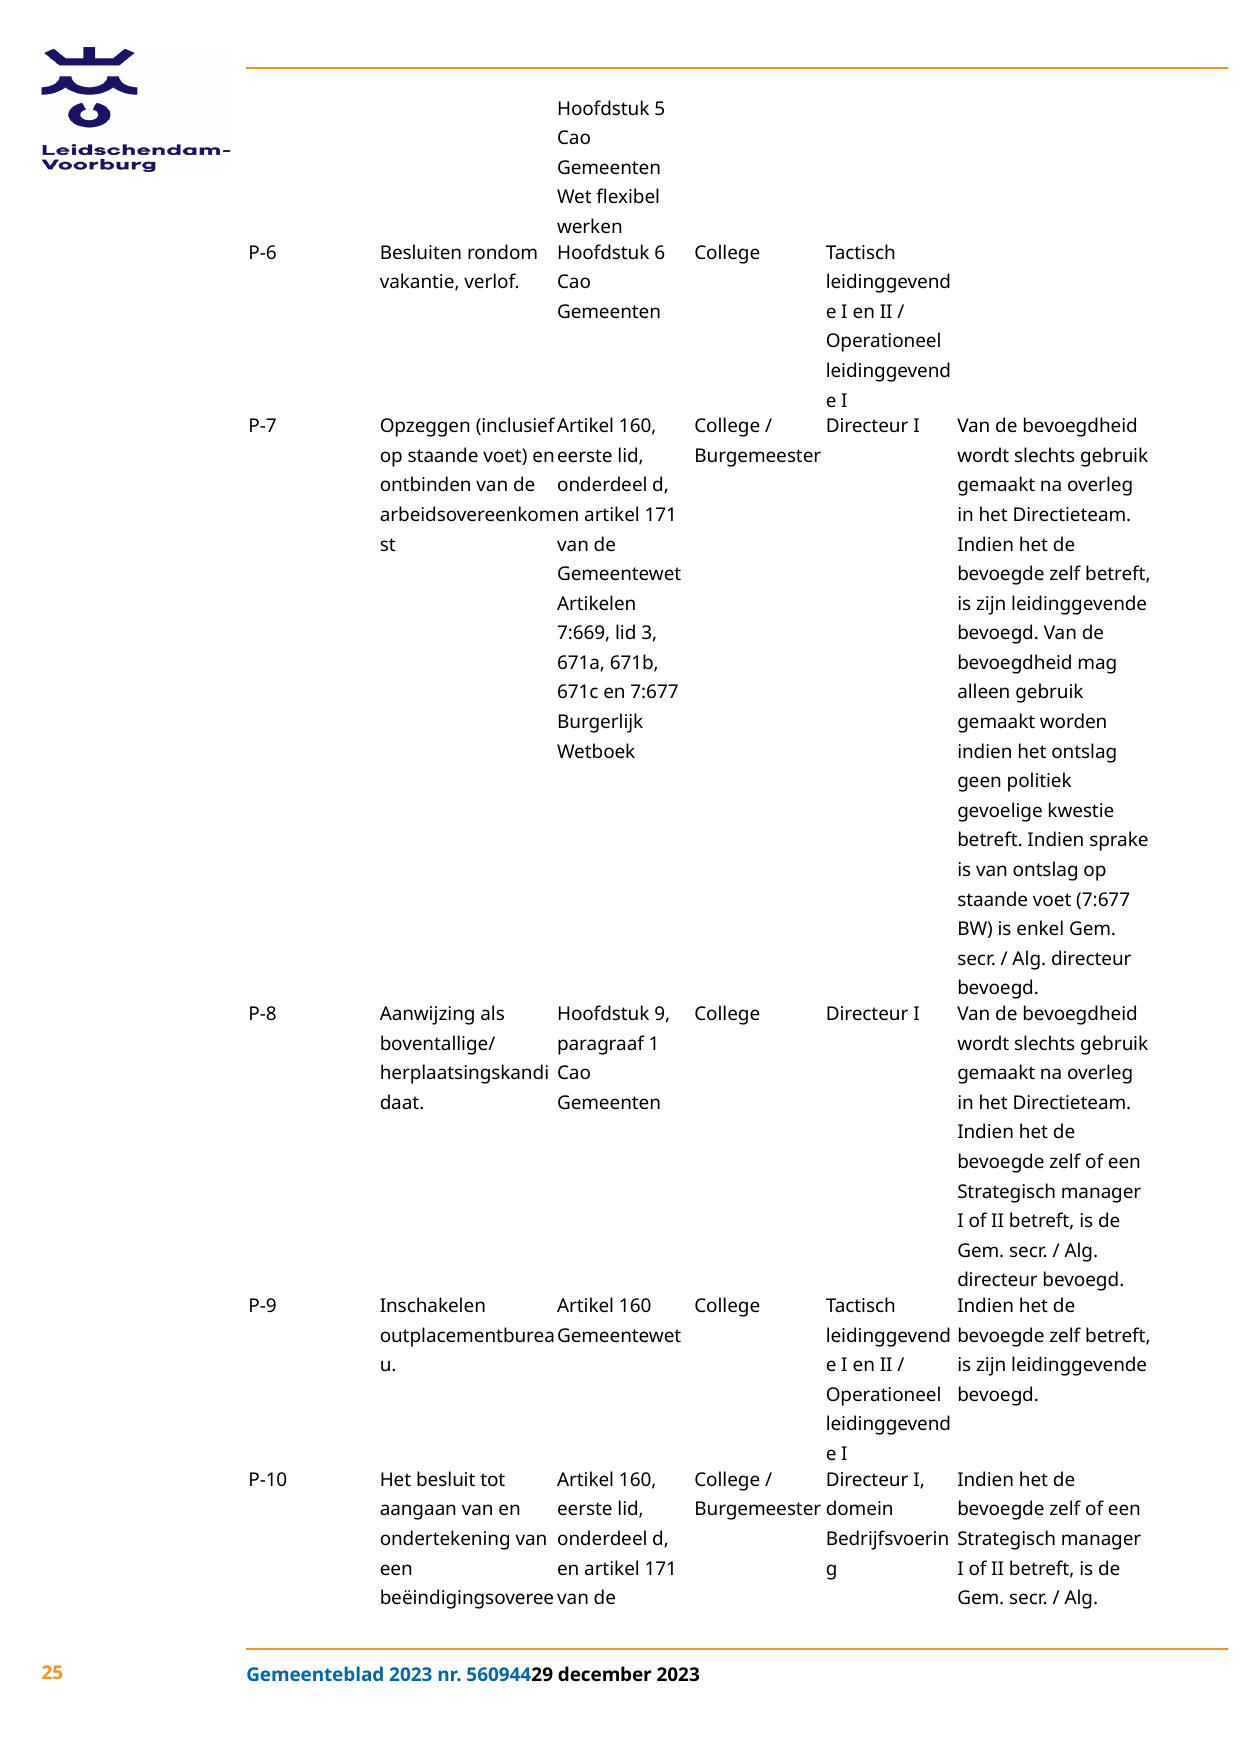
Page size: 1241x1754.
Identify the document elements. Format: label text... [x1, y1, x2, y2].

table_cell Het besluit tot aangaan van en ondertekening van een beëindigingsoveree [380, 1466, 557, 1610]
table_cell Indien het de bevoegde zelf betreft, is zijn leidinggevende bevoegd. [957, 1292, 1152, 1466]
table_cell P-8 [248, 1000, 379, 1292]
table_cell Hoofdstuk 9, paragraaf 1 Cao Gemeenten [557, 1000, 694, 1292]
table_cell Hoofdstuk 6 Cao Gemeenten [557, 239, 694, 412]
table_cell College / Burgemeester [694, 413, 826, 1000]
table_cell P-6 [248, 239, 379, 412]
table_cell [826, 95, 957, 239]
table_cell [380, 95, 557, 239]
table_cell College [694, 239, 826, 412]
table_cell Hoofdstuk 5 Cao Gemeenten Wet flexibel werken [557, 95, 694, 239]
table_cell Artikel 160 Gemeentewet [557, 1292, 694, 1466]
table_cell Indien het de bevoegde zelf of een Strategisch manager I of II betreft, is de Gem. secr. / Alg. [957, 1466, 1152, 1610]
table_cell Van de bevoegdheid wordt slechts gebruik gemaakt na overleg in het Directieteam. Indien het de bevoegde zelf of een Strategisch manager I of II betreft, is de Gem. secr. / Alg. directeur bevoegd. [957, 1000, 1152, 1292]
table_cell Tactisch leidinggevende I en II / Operationeel leidinggevende I [826, 1292, 957, 1466]
table_cell Directeur I, domein Bedrijfsvoering [826, 1466, 957, 1610]
picture [41, 47, 231, 172]
table_cell [957, 239, 1152, 412]
table_cell Van de bevoegdheid wordt slechts gebruik gemaakt na overleg in het Directieteam. Indien het de bevoegde zelf betreft, is zijn leidinggevende bevoegd. Van de bevoegdheid mag alleen gebruik gemaakt worden indien het ontslag geen politiek gevoelige kwestie betreft. Indien sprake is van ontslag op staande voet (7:677 BW) is enkel Gem. secr. / Alg. directeur bevoegd. [957, 413, 1152, 1000]
table_cell [694, 95, 826, 239]
table_cell Directeur I [826, 1000, 957, 1292]
table_cell Directeur I [826, 413, 957, 1000]
table_cell College [694, 1292, 826, 1466]
table_cell College [694, 1000, 826, 1292]
table_cell Besluiten rondom vakantie, verlof. [380, 239, 557, 412]
table_cell P-9 [248, 1292, 379, 1466]
table_cell Aanwijzing als boventallige/ herplaatsingskandidaat. [380, 1000, 557, 1292]
table_cell Artikel 160, eerste lid, onderdeel d, en artikel 171 van de [557, 1466, 694, 1610]
table_cell Inschakelen outplacementbureau. [380, 1292, 557, 1466]
table_cell P-10 [248, 1466, 379, 1610]
table_cell [248, 95, 379, 239]
table_cell P-7 [248, 413, 379, 1000]
table_cell Opzeggen (inclusief op staande voet) en ontbinden van de arbeidsovereenkomst [380, 413, 557, 1000]
table_cell [957, 95, 1152, 239]
table_cell Tactisch leidinggevende I en II / Operationeel leidinggevende I [826, 239, 957, 412]
table_cell College / Burgemeester [694, 1466, 826, 1610]
table_cell Artikel 160, eerste lid, onderdeel d, en artikel 171 van de Gemeentewet Artikelen 7:669, lid 3, 671a, 671b, 671c en 7:677 Burgerlijk Wetboek [557, 413, 694, 1000]
